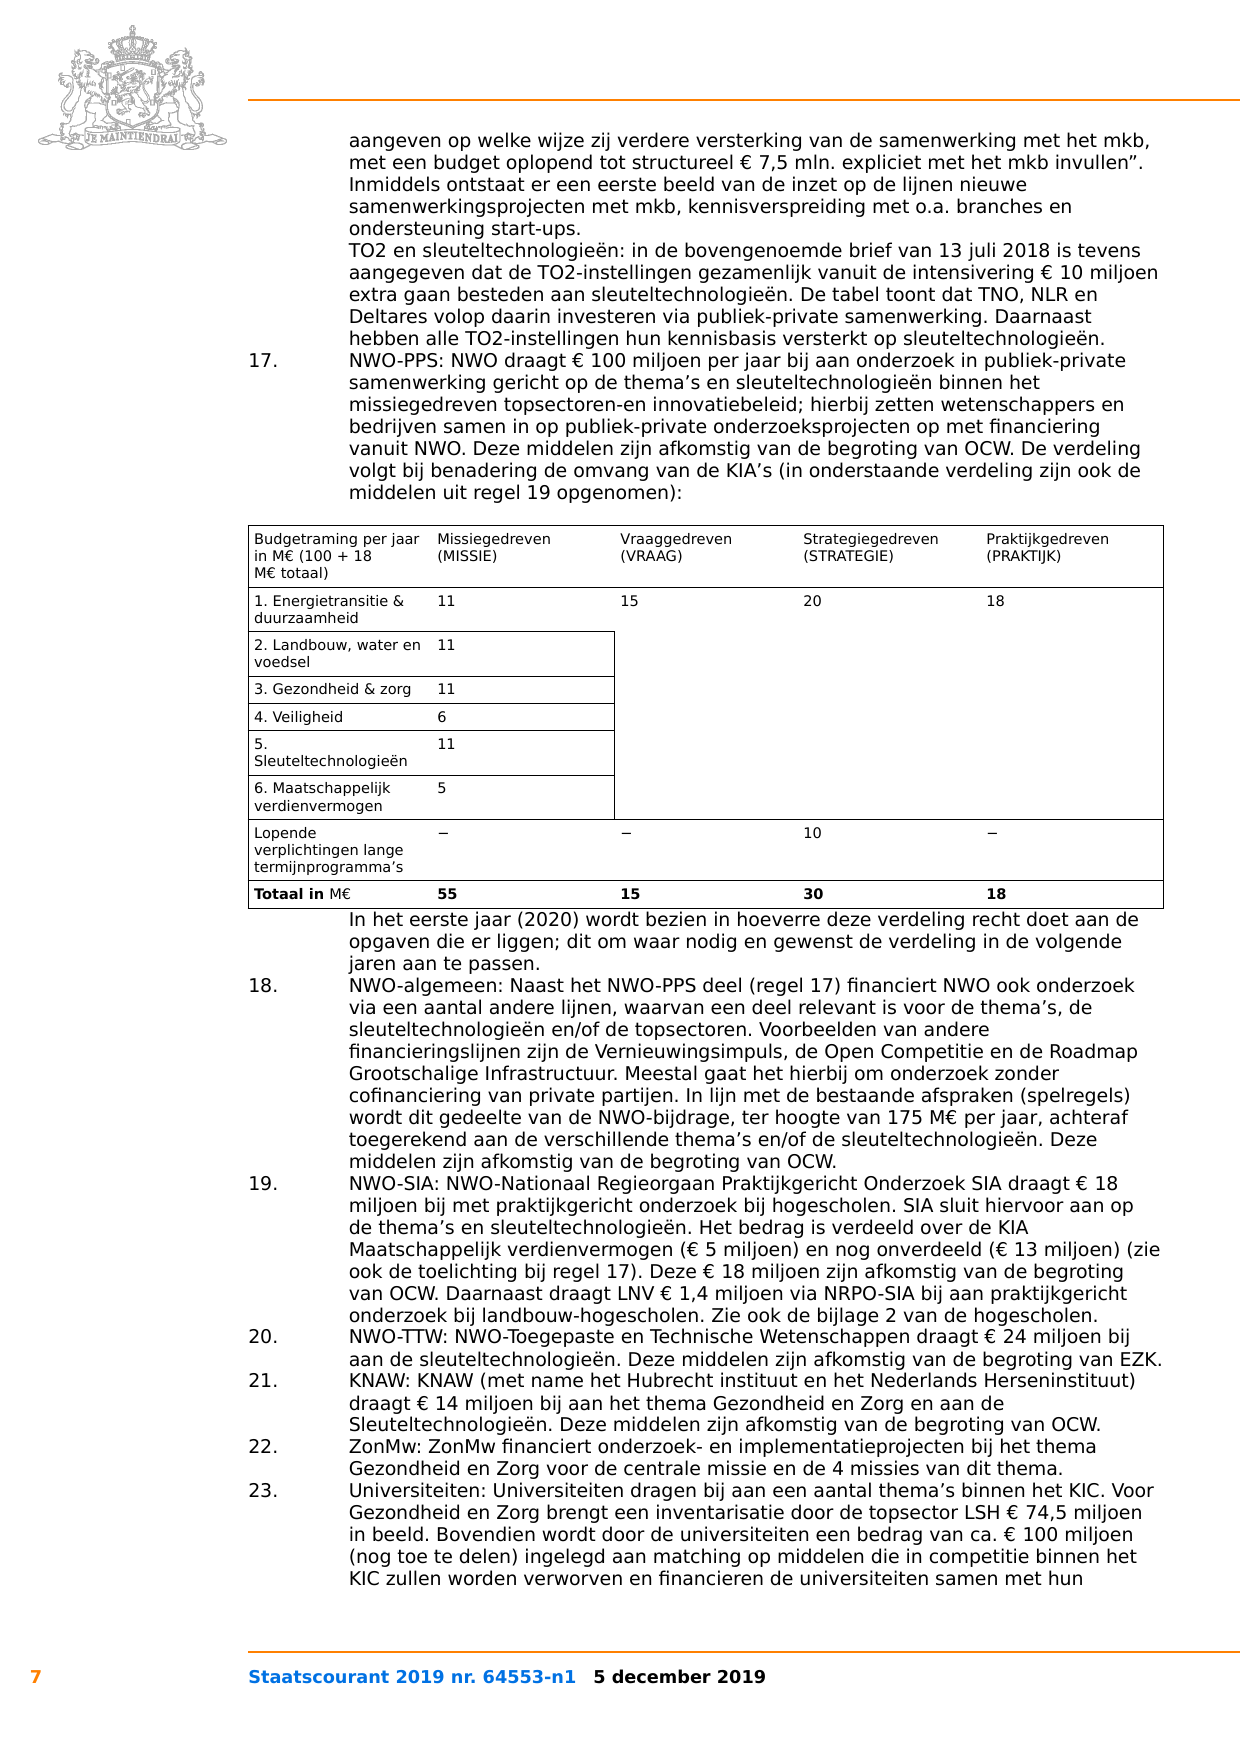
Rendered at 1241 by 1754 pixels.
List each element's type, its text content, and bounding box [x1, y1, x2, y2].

picture [38, 25, 227, 150]
table_cell 11 [431, 731, 614, 775]
text 17. NWO-PPS: NWO draagt € 100 miljoen per jaar bij aan onderzoek in publiek-private samenwerking gericht op de thema’s en sleuteltechnologieën binnen het missiegedreven topsectoren-en innovatiebeleid; hierbij zetten wetenschappers en bedrijven samen in op publiek-private onderzoeksprojecten op met financiering vanuit NWO. Deze middelen zijn afkomstig van de begroting van OCW. De verdeling volgt bij benadering de omvang van de KIA’s (in onderstaande verdeling zijn ook de middelen uit regel 19 opgenomen): [248, 350, 1163, 503]
table_cell 30 [797, 881, 980, 908]
text TO2 en sleuteltechnologieën: in de bovengenoemde brief van 13 juli 2018 is tevens aangegeven dat de TO2-instellingen gezamenlijk vanuit de intensivering € 10 miljoen extra gaan besteden aan sleuteltechnologieën. De tabel toont dat TNO, NLR en Deltares volop daarin investeren via publiek-private samenwerking. Daarnaast hebben alle TO2-instellingen hun kennisbasis versterkt op sleuteltechnologieën. [348, 240, 1163, 350]
table_cell 15 [614, 881, 797, 908]
table_cell 5 [431, 776, 614, 819]
table_cell Totaal in M€ [249, 881, 431, 908]
table_cell − [431, 820, 614, 880]
text 20. NWO-TTW: NWO-Toegepaste en Technische Wetenschappen draagt € 24 miljoen bij aan de sleuteltechnologieën. Deze middelen zijn afkomstig van de begroting van EZK. [248, 1326, 1163, 1370]
table_cell − [980, 820, 1163, 880]
text In het eerste jaar (2020) wordt bezien in hoeverre deze verdeling recht doet aan de opgaven die er liggen; dit om waar nodig en gewenst de verdeling in de volgende jaren aan te passen. [348, 909, 1163, 975]
text 22. ZonMw: ZonMw financiert onderzoek- en implementatieprojecten bij het thema Gezondheid en Zorg voor de centrale missie en de 4 missies van dit thema. [248, 1436, 1163, 1480]
table_cell 20 [797, 588, 980, 819]
table_cell 5. Sleuteltechnologieën [249, 731, 431, 775]
table_cell 11 [431, 588, 614, 631]
text 19. NWO-SIA: NWO-Nationaal Regieorgaan Praktijkgericht Onderzoek SIA draagt € 18 miljoen bij met praktijkgericht onderzoek bij hogescholen. SIA sluit hiervoor aan op de thema’s en sleuteltechnologieën. Het bedrag is verdeeld over de KIA Maatschappelijk verdienvermogen (€ 5 miljoen) en nog onverdeeld (€ 13 miljoen) (zie ook de toelichting bij regel 17). Deze € 18 miljoen zijn afkomstig van de begroting van OCW. Daarnaast draagt LNV € 1,4 miljoen via NRPO-SIA bij aan praktijkgericht onderzoek bij landbouw-hogescholen. Zie ook de bijlage 2 van de hogescholen. [248, 1173, 1163, 1326]
text 18. NWO-algemeen: Naast het NWO-PPS deel (regel 17) financiert NWO ook onderzoek via een aantal andere lijnen, waarvan een deel relevant is voor de thema’s, de sleuteltechnologieën en/of de topsectoren. Voorbeelden van andere financieringslijnen zijn de Vernieuwingsimpuls, de Open Competitie en de Roadmap Grootschalige Infrastructuur. Meestal gaat het hierbij om onderzoek zonder cofinanciering van private partijen. In lijn met de bestaande afspraken (spelregels) wordt dit gedeelte van de NWO-bijdrage, ter hoogte van 175 M€ per jaar, achteraf toegerekend aan de verschillende thema’s en/of de sleuteltechnologieën. Deze middelen zijn afkomstig van de begroting van OCW. [248, 975, 1163, 1173]
table_header Strategiegedreven (STRATEGIE) [797, 526, 980, 587]
table_cell Lopende verplichtingen lange termijnprogramma’s [249, 820, 431, 880]
table_cell 3. Gezondheid & zorg [249, 677, 431, 703]
table_cell 15 [614, 588, 797, 819]
table_cell 6. Maatschappelijk verdienvermogen [249, 776, 431, 819]
table_header Praktijkgedreven (PRAKTIJK) [980, 526, 1163, 587]
table_cell 1. Energietransitie & duurzaamheid [249, 588, 431, 631]
text aangeven op welke wijze zij verdere versterking van de samenwerking met het mkb, met een budget oplopend tot structureel € 7,5 mln. expliciet met het mkb invullen”. Inmiddels ontstaat er een eerste beeld van de inzet op de lijnen nieuwe samenwerkingsprojecten met mkb, kennisverspreiding met o.a. branches en ondersteuning start-ups. [348, 130, 1163, 240]
text 21. KNAW: KNAW (met name het Hubrecht instituut en het Nederlands Herseninstituut) draagt € 14 miljoen bij aan het thema Gezondheid en Zorg en aan de Sleuteltechnologieën. Deze middelen zijn afkomstig van de begroting van OCW. [248, 1370, 1163, 1436]
table_cell 4. Veiligheid [249, 704, 431, 730]
text 23. Universiteiten: Universiteiten dragen bij aan een aantal thema’s binnen het KIC. Voor Gezondheid en Zorg brengt een inventarisatie door de topsector LSH € 74,5 miljoen in beeld. Bovendien wordt door de universiteiten een bedrag van ca. € 100 miljoen (nog toe te delen) ingelegd aan matching op middelen die in competitie binnen het KIC zullen worden verworven en financieren de universiteiten samen met hun [248, 1480, 1163, 1590]
table_cell 11 [431, 677, 614, 703]
table_cell 6 [431, 704, 614, 730]
table_cell 18 [980, 881, 1163, 908]
table_cell 18 [980, 588, 1163, 819]
table_header Missiegedreven (MISSIE) [431, 526, 614, 587]
table_header Vraaggedreven (VRAAG) [614, 526, 797, 587]
table_cell 55 [431, 881, 614, 908]
table_cell − [614, 820, 797, 880]
table_cell 11 [431, 632, 614, 676]
table_cell 10 [797, 820, 980, 880]
table_cell 2. Landbouw, water en voedsel [249, 632, 431, 676]
table_header Budgetraming per jaar in M€ (100 + 18 M€ totaal) [249, 526, 431, 587]
